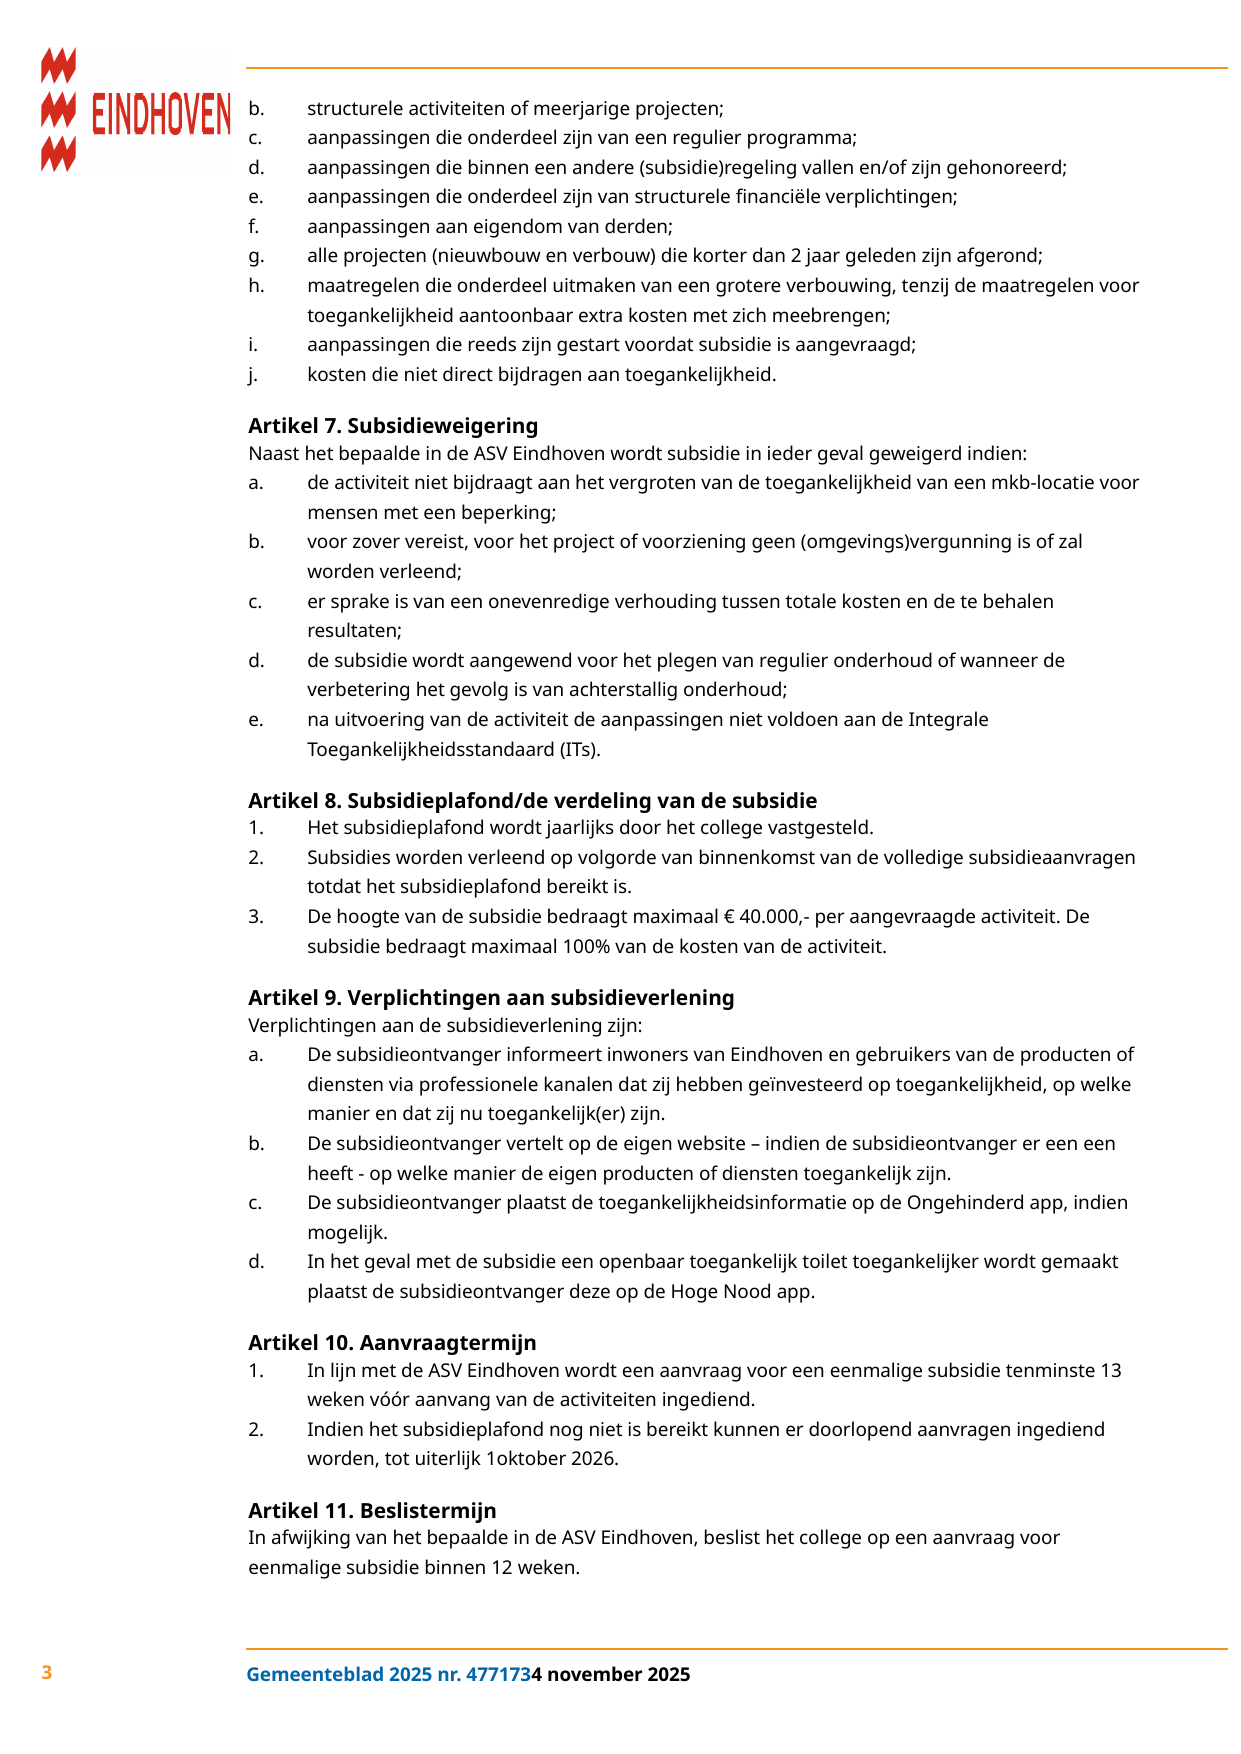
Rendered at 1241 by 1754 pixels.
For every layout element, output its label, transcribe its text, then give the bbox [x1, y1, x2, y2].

list alle projecten (nieuwbouw en verbouw) die korter dan 2 jaar geleden zijn afgerond; [248, 243, 1152, 268]
text In afwijking van het bepaalde in de ASV Eindhoven, beslist het college op een aanvraag voor eenmalige subsidie binnen 12 weken. [248, 1524, 1152, 1580]
list Subsidies worden verleend op volgorde van binnenkomst van de volledige subsidieaanvragen totdat het subsidieplafond bereikt is. [248, 844, 1152, 899]
list De subsidieontvanger plaatst de toegankelijkheidsinformatie op de Ongehinderd app, indien mogelijk. [248, 1189, 1152, 1244]
text Artikel 11. Beslistermijn [248, 1496, 1152, 1524]
text Artikel 7. Subsidieweigering [248, 411, 1152, 440]
list voor zover vereist, voor het project of voorziening geen (omgevings)vergunning is of zal worden verleend; [248, 529, 1152, 584]
list Het subsidieplafond wordt jaarlijks door het college vastgesteld. [248, 814, 1152, 840]
list de activiteit niet bijdraagt aan het vergroten van de toegankelijkheid van een mkb-locatie voor mensen met een beperking; [248, 469, 1152, 525]
list aanpassingen die binnen een andere (subsidie)regeling vallen en/of zijn gehonoreerd; [248, 154, 1152, 180]
list er sprake is van een onevenredige verhouding tussen totale kosten en de te behalen resultaten; [248, 588, 1152, 643]
list aanpassingen die onderdeel zijn van een regulier programma; [248, 124, 1152, 150]
list In het geval met de subsidie een openbaar toegankelijk toilet toegankelijker wordt gemaakt plaatst de subsidieontvanger deze op de Hoge Nood app. [248, 1248, 1152, 1304]
picture [41, 47, 231, 172]
list maatregelen die onderdeel uitmaken van een grotere verbouwing, tenzij de maatregelen voor toegankelijkheid aantoonbaar extra kosten met zich meebrengen; [248, 272, 1152, 328]
list aanpassingen die onderdeel zijn van structurele financiële verplichtingen; [248, 183, 1152, 209]
text Verplichtingen aan de subsidieverlening zijn: [248, 1012, 1152, 1037]
list na uitvoering van de activiteit de aanpassingen niet voldoen aan de Integrale Toegankelijkheidsstandaard (ITs). [248, 706, 1152, 761]
list kosten die niet direct bijdragen aan toegankelijkheid. [248, 361, 1152, 387]
text Artikel 9. Verplichtingen aan subsidieverlening [248, 983, 1152, 1012]
list De hoogte van de subsidie bedraagt maximaal € 40.000,- per aangevraagde activiteit. De subsidie bedraagt maximaal 100% van de kosten van de activiteit. [248, 903, 1152, 959]
list Indien het subsidieplafond nog niet is bereikt kunnen er doorlopend aanvragen ingediend worden, tot uiterlijk 1oktober 2026. [248, 1416, 1152, 1471]
list aanpassingen aan eigendom van derden; [248, 213, 1152, 239]
text Naast het bepaalde in de ASV Eindhoven wordt subsidie in ieder geval geweigerd indien: [248, 440, 1152, 466]
list In lijn met de ASV Eindhoven wordt een aanvraag voor een eenmalige subsidie tenminste 13 weken vóór aanvang van de activiteiten ingediend. [248, 1357, 1152, 1412]
list structurele activiteiten of meerjarige projecten; [248, 95, 1152, 121]
list aanpassingen die reeds zijn gestart voordat subsidie is aangevraagd; [248, 331, 1152, 357]
text Artikel 10. Aanvraagtermijn [248, 1328, 1152, 1357]
text Artikel 8. Subsidieplafond/de verdeling van de subsidie [248, 786, 1152, 814]
list De subsidieontvanger informeert inwoners van Eindhoven en gebruikers van de producten of diensten via professionele kanalen dat zij hebben geïnvesteerd op toegankelijkheid, op welke manier en dat zij nu toegankelijk(er) zijn. [248, 1041, 1152, 1126]
list de subsidie wordt aangewend voor het plegen van regulier onderhoud of wanneer de verbetering het gevolg is van achterstallig onderhoud; [248, 647, 1152, 702]
list De subsidieontvanger vertelt op de eigen website – indien de subsidieontvanger er een een heeft - op welke manier de eigen producten of diensten toegankelijk zijn. [248, 1130, 1152, 1185]
